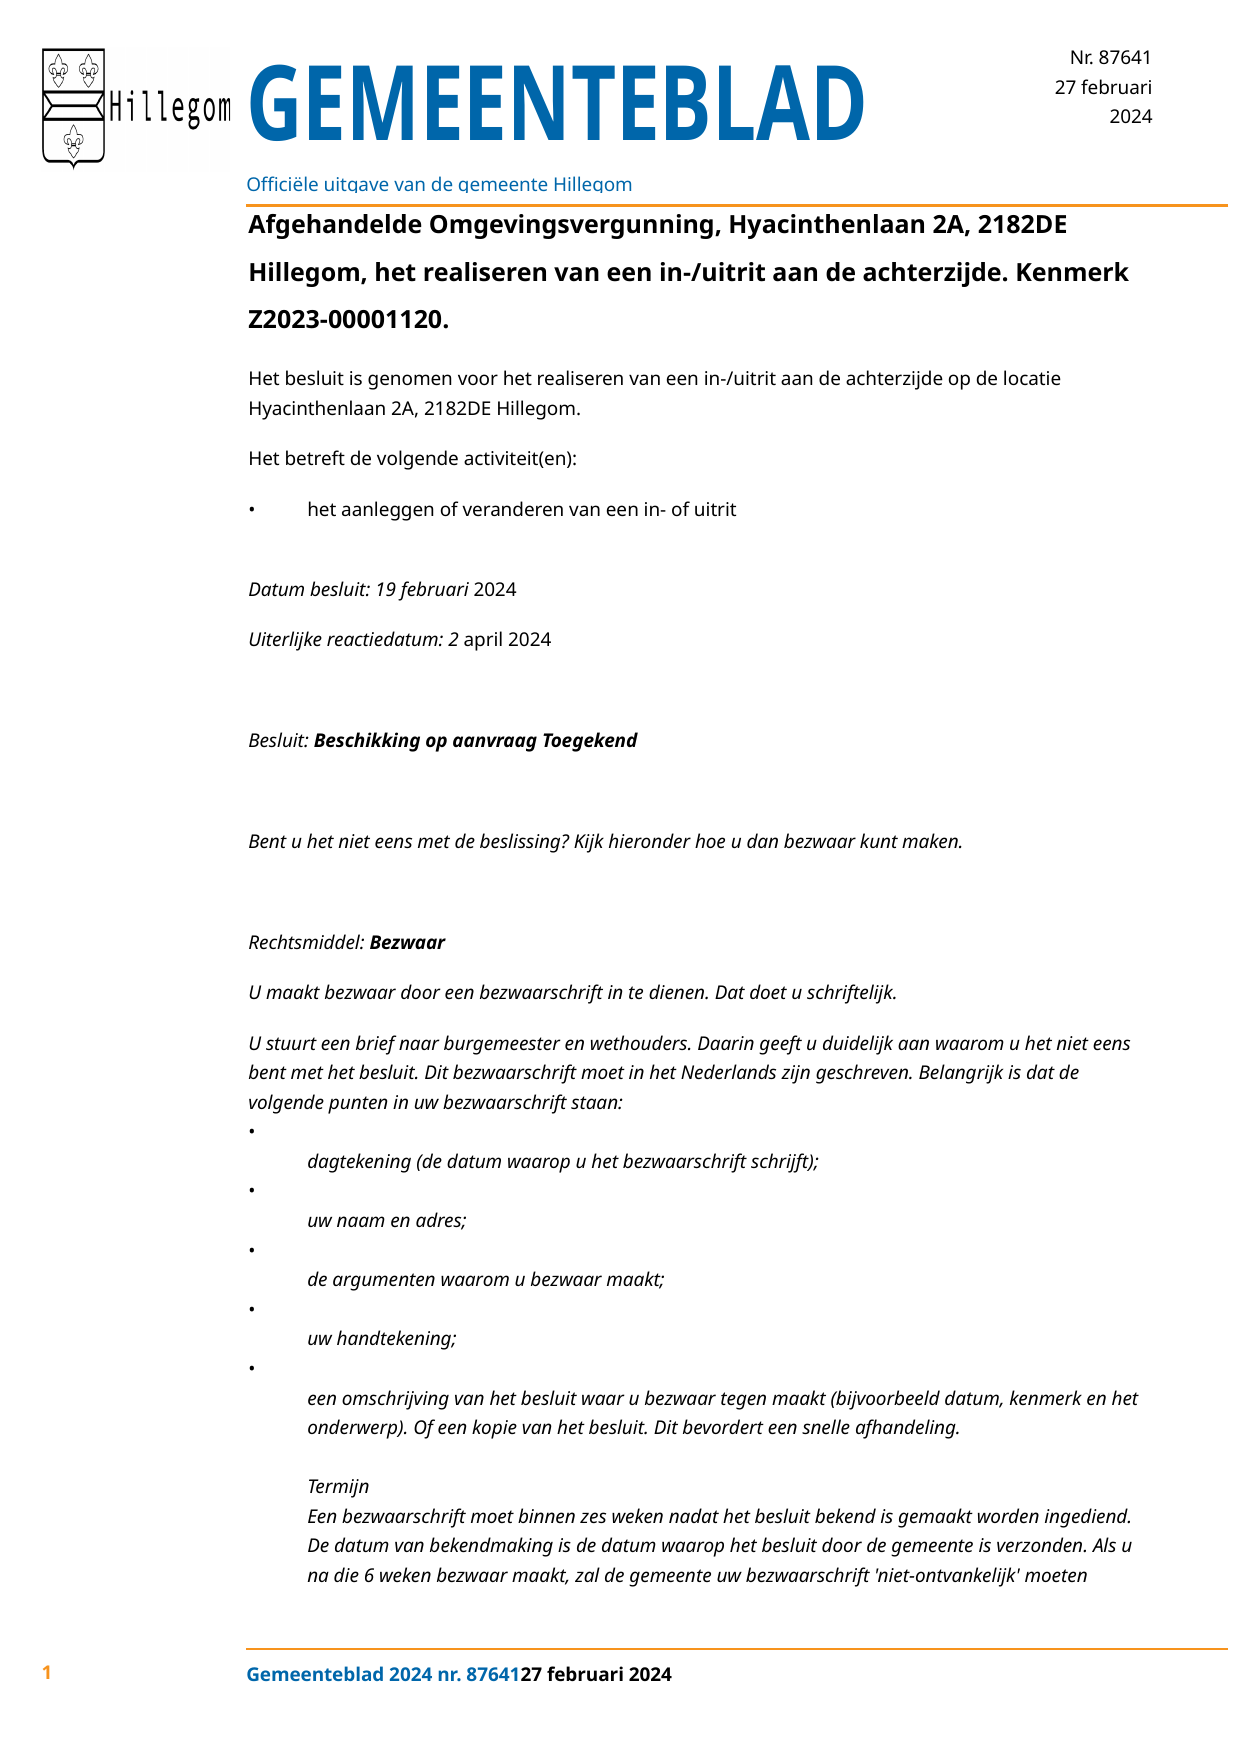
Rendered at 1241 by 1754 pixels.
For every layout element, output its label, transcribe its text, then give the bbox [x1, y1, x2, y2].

list de argumenten waarom u bezwaar maakt; [248, 1266, 1152, 1292]
text Rechtsmiddel: Bezwaar [248, 929, 1152, 954]
list het aanleggen of veranderen van een in- of uitrit [248, 496, 1152, 522]
list Termijn [248, 1473, 1152, 1499]
list uw handtekening; [248, 1326, 1152, 1351]
text Afgehandelde Omgevingsvergunning, Hyacinthenlaan 2A, 2182DE Hillegom, het realiseren van een in-/uitrit aan de achterzijde. Kenmerk Z2023-00001120. [248, 207, 1152, 336]
text Datum besluit: 19 februari 2024 [248, 576, 1152, 602]
text Het besluit is genomen voor het realiseren van een in-/uitrit aan de achterzijde op de locatie Hyacinthenlaan 2A, 2182DE Hillegom. [248, 366, 1152, 421]
text Besluit: Beschikking op aanvraag Toegekend [248, 727, 1152, 753]
list dagtekening (de datum waarop u het bezwaarschrift schrijft); [248, 1148, 1152, 1174]
text U maakt bezwaar door een bezwaarschrift in te dienen. Dat doet u schriftelijk. [248, 979, 1152, 1005]
list uw naam en adres; [248, 1207, 1152, 1233]
text Uiterlijke reactiedatum: 2 april 2024 [248, 626, 1152, 652]
text Bent u het niet eens met de beslissing? Kijk hieronder hoe u dan bezwaar kunt maken. [248, 828, 1152, 854]
picture [41, 47, 231, 172]
text Het betreft de volgende activiteit(en): [248, 446, 1152, 471]
text U stuurt een brief naar burgemeester en wethouders. Daarin geeft u duidelijk aan waarom u het niet eens bent met het besluit. Dit bezwaarschrift moet in het Nederlands zijn geschreven. Belangrijk is dat de volgende punten in uw bezwaarschrift staan: [248, 1030, 1152, 1114]
list Een bezwaarschrift moet binnen zes weken nadat het besluit bekend is gemaakt worden ingediend. De datum van bekendmaking is de datum waarop het besluit door de gemeente is verzonden. Als u na die 6 weken bezwaar maakt, zal de gemeente uw bezwaarschrift 'niet-ontvankelijk' moeten [248, 1503, 1152, 1588]
list een omschrijving van het besluit waar u bezwaar tegen maakt (bijvoorbeeld datum, kenmerk en het onderwerp). Of een kopie van het besluit. Dit bevordert een snelle afhandeling. [248, 1385, 1152, 1440]
